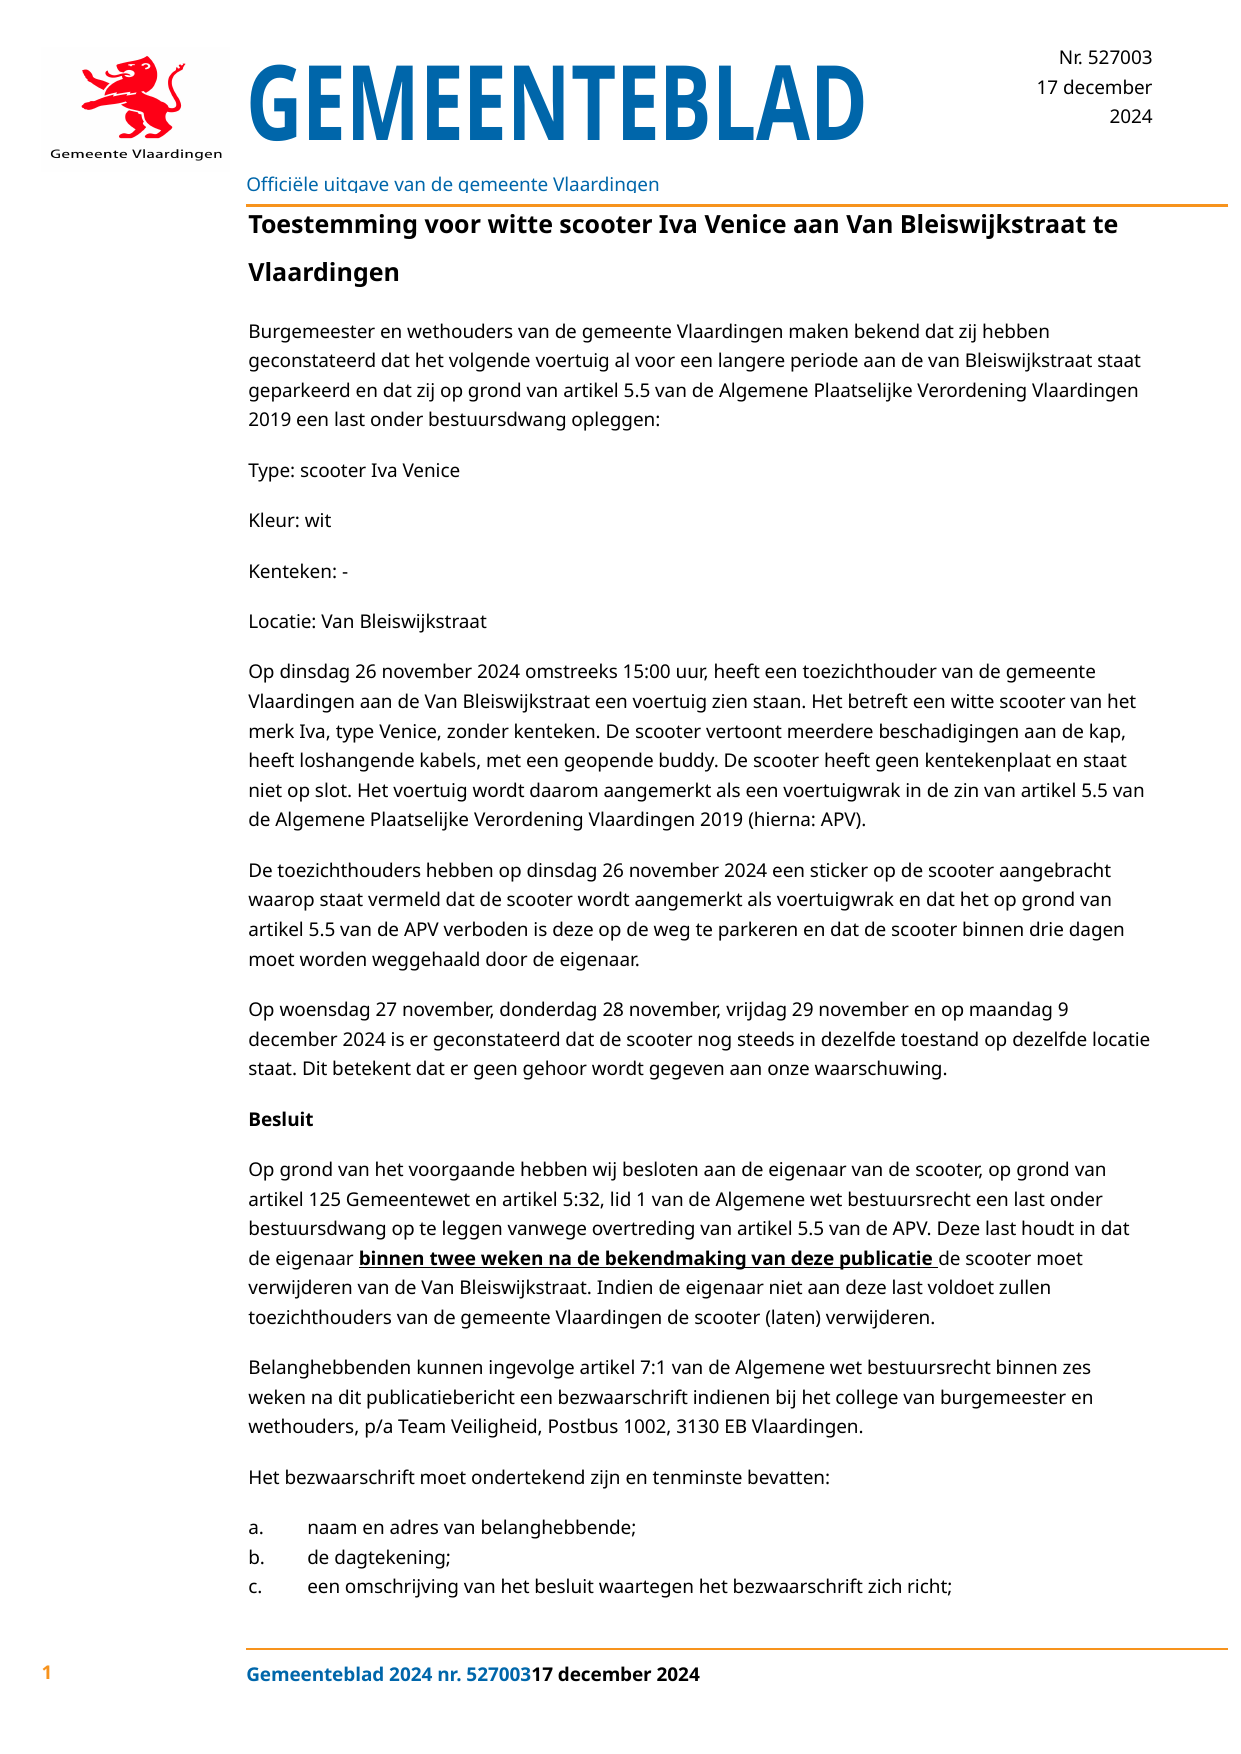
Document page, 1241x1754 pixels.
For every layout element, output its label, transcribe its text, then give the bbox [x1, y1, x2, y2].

text Burgemeester en wethouders van de gemeente Vlaardingen maken bekend dat zij hebben geconstateerd dat het volgende voertuig al voor een langere periode aan de van Bleiswijkstraat staat geparkeerd en dat zij op grond van artikel 5.5 van de Algemene Plaatselijke Verordening Vlaardingen 2019 een last onder bestuursdwang opleggen: [248, 318, 1152, 432]
text Belanghebbenden kunnen ingevolge artikel 7:1 van de Algemene wet bestuursrecht binnen zes weken na dit publicatiebericht een bezwaarschrift indienen bij het college van burgemeester en wethouders, p/a Team Veiligheid, Postbus 1002, 3130 EB Vlaardingen. [248, 1354, 1152, 1439]
text Op dinsdag 26 november 2024 omstreeks 15:00 uur, heeft een toezichthouder van de gemeente Vlaardingen aan de Van Bleiswijkstraat een voertuig zien staan. Het betreft een witte scooter van het merk Iva, type Venice, zonder kenteken. De scooter vertoont meerdere beschadigingen aan de kap, heeft loshangende kabels, met een geopende buddy. De scooter heeft geen kentekenplaat en staat niet op slot. Het voertuig wordt daarom aangemerkt als een voertuigwrak in de zin van artikel 5.5 van de Algemene Plaatselijke Verordening Vlaardingen 2019 (hierna: APV). [248, 659, 1152, 832]
text Besluit [248, 1106, 1152, 1132]
text Locatie: Van Bleiswijkstraat [248, 608, 1152, 634]
text Toestemming voor witte scooter Iva Venice aan Van Bleiswijkstraat te Vlaardingen [248, 207, 1152, 288]
text Kleur: wit [248, 507, 1152, 533]
list de dagtekening; [248, 1544, 1152, 1570]
list een omschrijving van het besluit waartegen het bezwaarschrift zich richt; [248, 1574, 1152, 1599]
picture [41, 47, 231, 172]
list naam en adres van belanghebbende; [248, 1514, 1152, 1540]
text Op grond van het voorgaande hebben wij besloten aan de eigenaar van de scooter, op grond van artikel 125 Gemeentewet en artikel 5:32, lid 1 van de Algemene wet bestuursrecht een last onder bestuursdwang op te leggen vanwege overtreding van artikel 5.5 van de APV. Deze last houdt in dat de eigenaar binnen twee weken na de bekendmaking van deze publicatie de scooter moet verwijderen van de Van Bleiswijkstraat. Indien de eigenaar niet aan deze last voldoet zullen toezichthouders van de gemeente Vlaardingen de scooter (laten) verwijderen. [248, 1156, 1152, 1330]
text Kenteken: - [248, 558, 1152, 584]
text De toezichthouders hebben op dinsdag 26 november 2024 een sticker op de scooter aangebracht waarop staat vermeld dat de scooter wordt aangemerkt als voertuigwrak en dat het op grond van artikel 5.5 van de APV verboden is deze op de weg te parkeren en dat de scooter binnen drie dagen moet worden weggehaald door de eigenaar. [248, 857, 1152, 972]
text Het bezwaarschrift moet ondertekend zijn en tenminste bevatten: [248, 1464, 1152, 1490]
text Op woensdag 27 november, donderdag 28 november, vrijdag 29 november en op maandag 9 december 2024 is er geconstateerd dat de scooter nog steeds in dezelfde toestand op dezelfde locatie staat. Dit betekent dat er geen gehoor wordt gegeven aan onze waarschuwing. [248, 996, 1152, 1081]
text Type: scooter Iva Venice [248, 457, 1152, 483]
